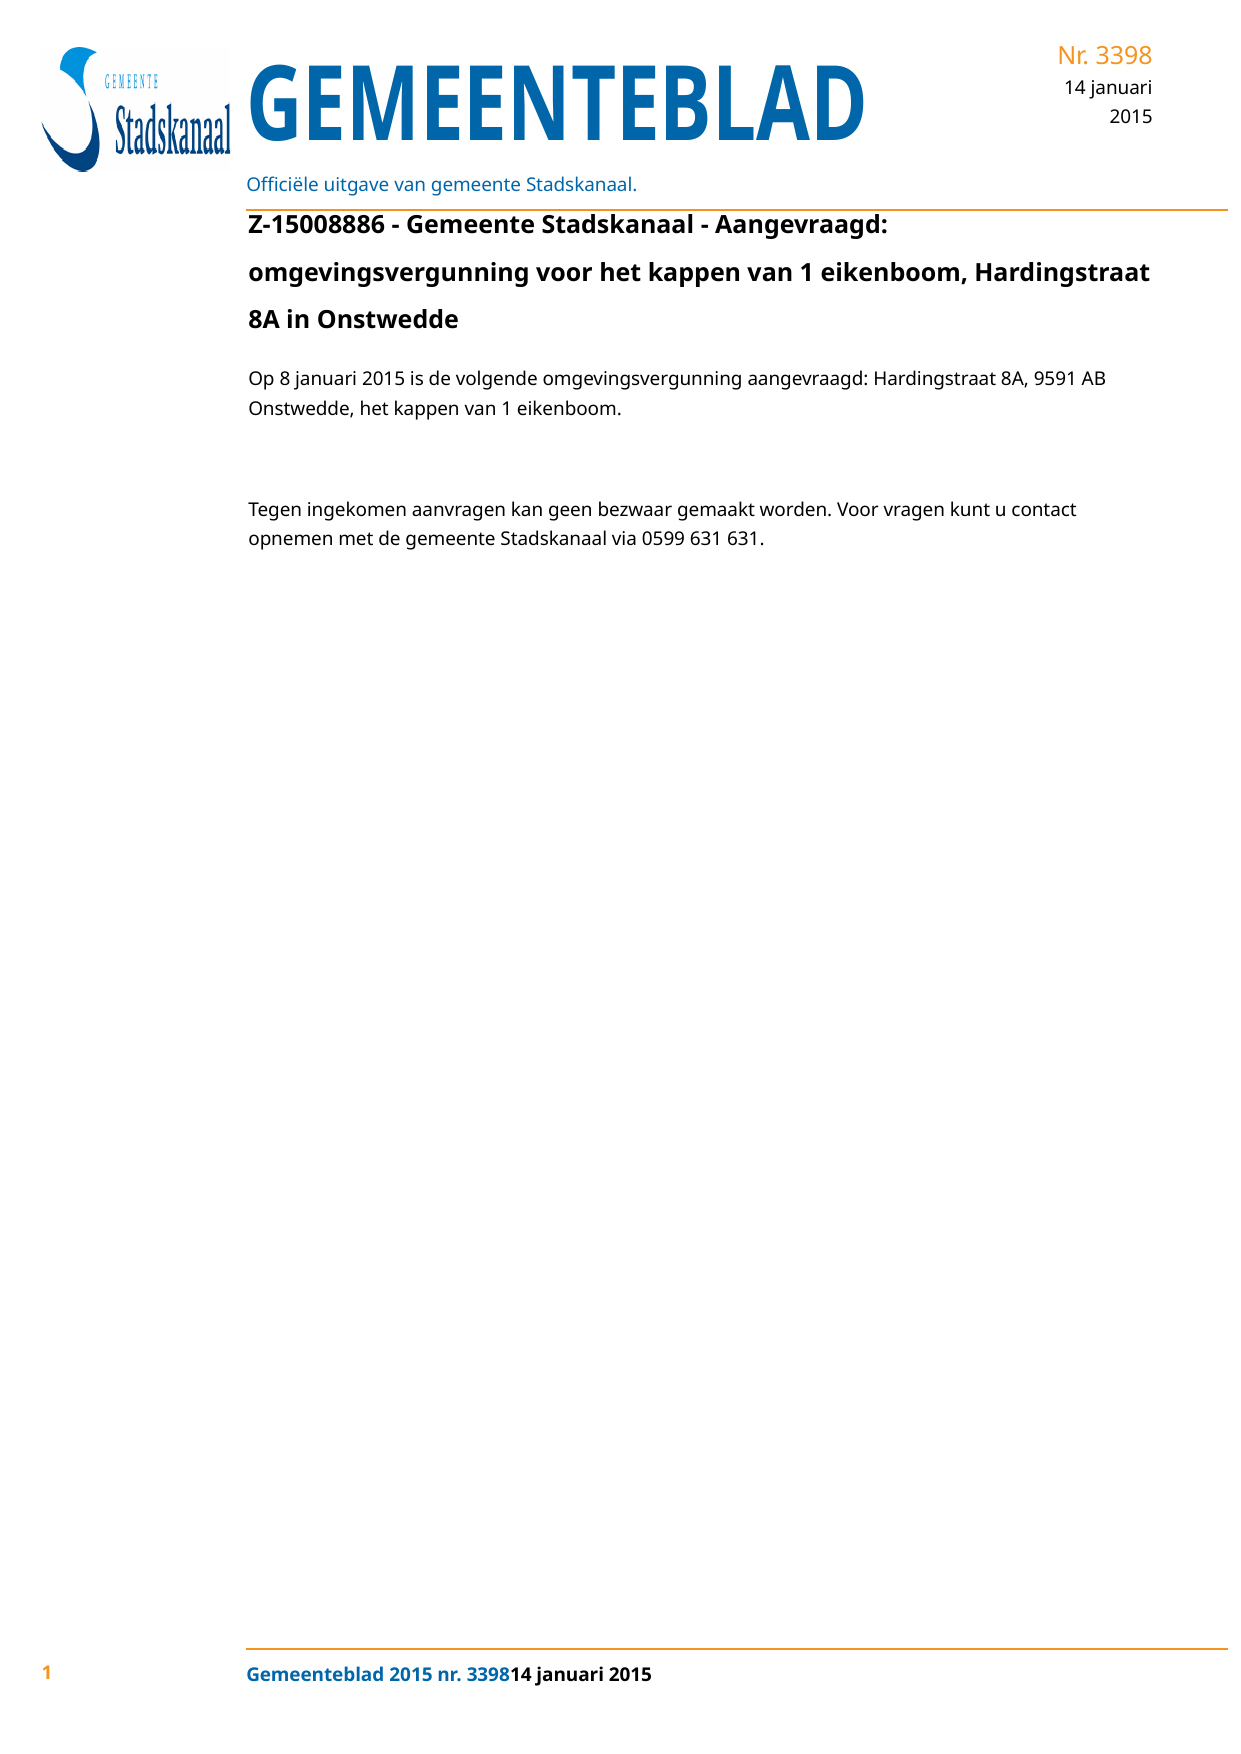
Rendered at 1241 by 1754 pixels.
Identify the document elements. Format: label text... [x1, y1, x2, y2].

text Tegen ingekomen aanvragen kan geen bezwaar gemaakt worden. Voor vragen kunt u contact opnemen met de gemeente Stadskanaal via 0599 631 631. [248, 496, 1152, 551]
text Z-15008886 - Gemeente Stadskanaal - Aangevraagd: omgevingsvergunning voor het kappen van 1 eikenboom, Hardingstraat 8A in Onstwedde [248, 211, 1152, 336]
text Op 8 januari 2015 is de volgende omgevingsvergunning aangevraagd: Hardingstraat 8A, 9591 AB Onstwedde, het kappen van 1 eikenboom. [248, 366, 1152, 421]
picture [41, 47, 231, 172]
